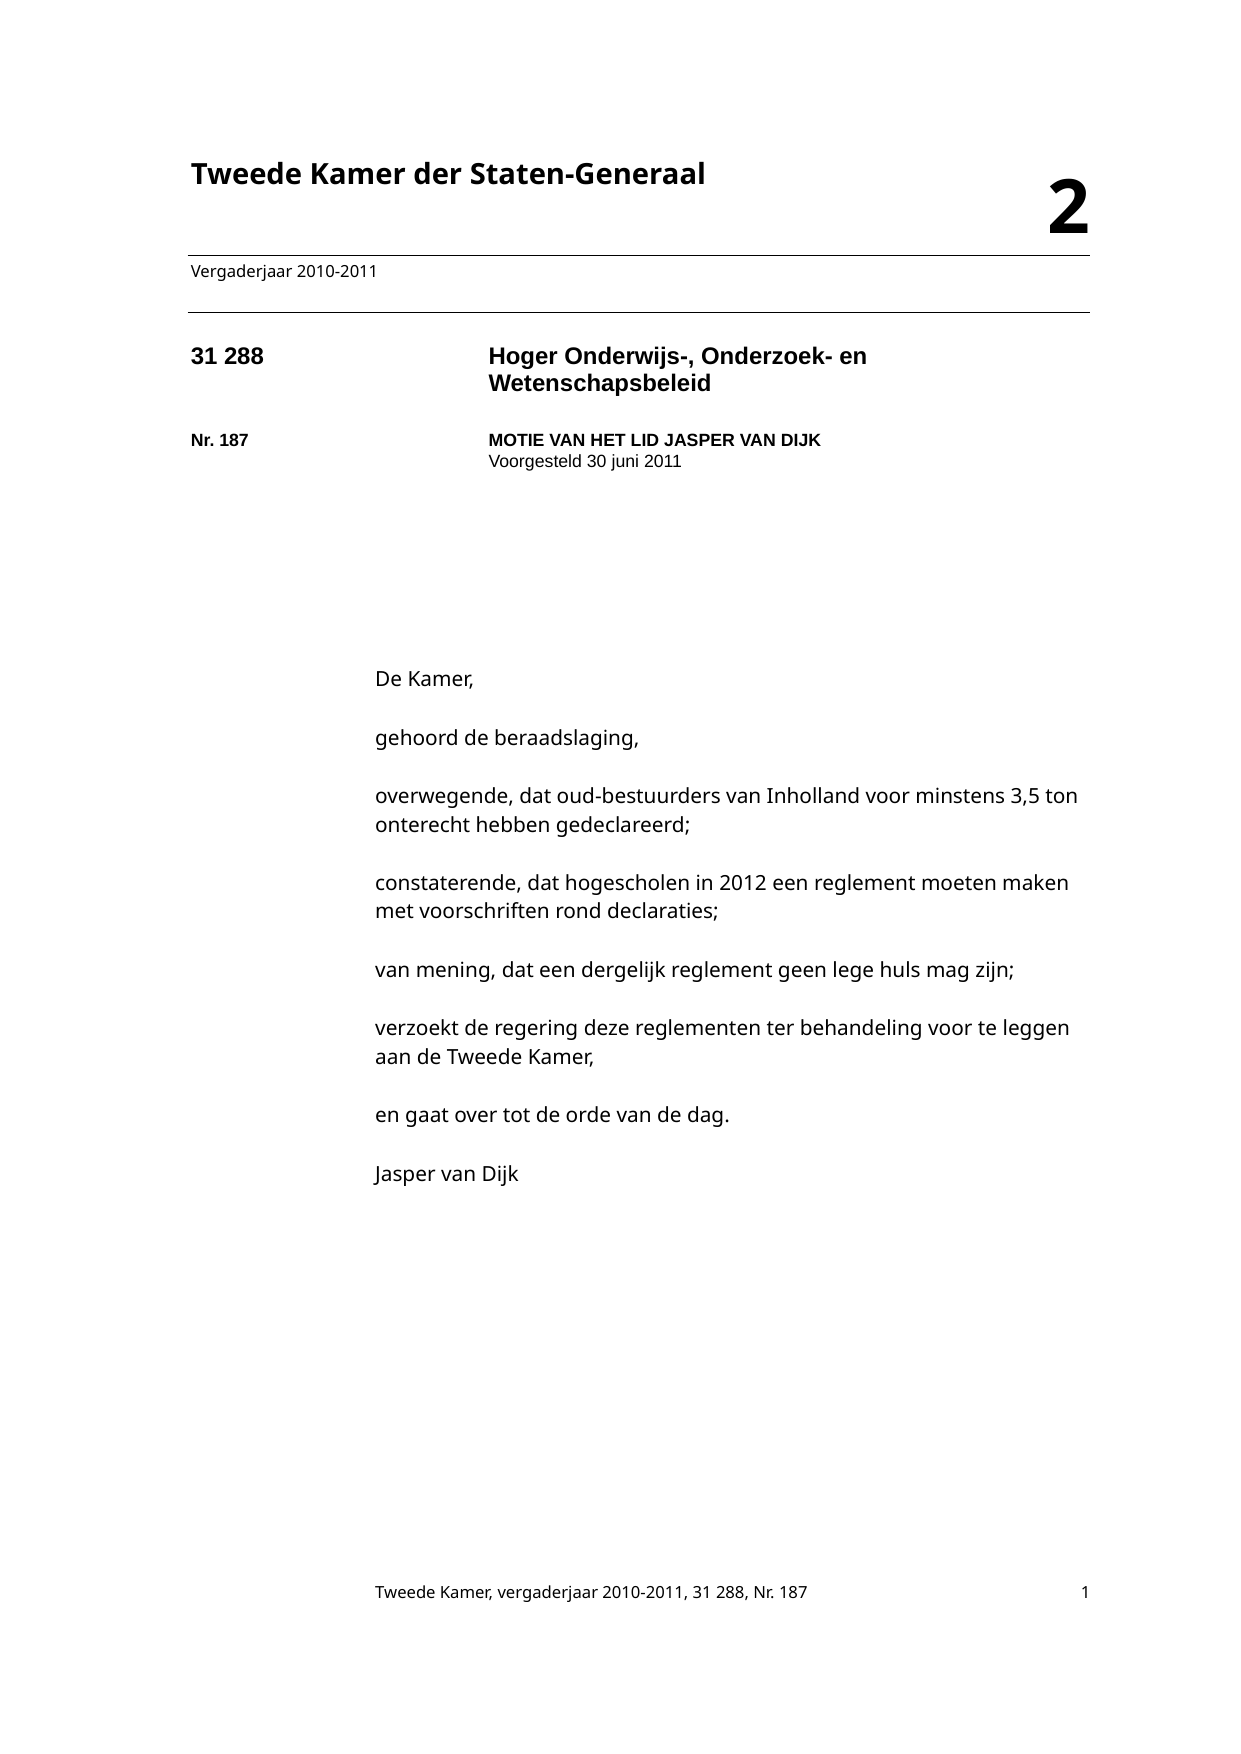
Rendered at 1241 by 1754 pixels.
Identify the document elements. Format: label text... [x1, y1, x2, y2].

table_cell Vergaderjaar 2010-2011 [188, 256, 485, 312]
table_header Tweede Kamer der Staten-Generaal [188, 150, 909, 255]
table_cell MOTIE VAN HET LID JASPER VAN DIJK Voorgesteld 30 juni 2011 [485, 427, 1090, 546]
text gehoord de beraadslaging, [375, 723, 1090, 751]
text van mening, dat een dergelijk reglement geen lege huls mag zijn; [375, 955, 1090, 983]
table_cell [485, 313, 1090, 339]
table_cell Hoger Onderwijs-, Onderzoek- en Wetenschapsbeleid [485, 339, 1090, 427]
text constaterende, dat hogescholen in 2012 een reglement moeten maken met voorschriften rond declaraties; [375, 868, 1090, 925]
text en gaat over tot de orde van de dag. [375, 1100, 1090, 1129]
text verzoekt de regering deze reglementen ter behandeling voor te leggen aan de Tweede Kamer, [375, 1013, 1090, 1070]
text De Kamer, [375, 664, 1090, 693]
table_cell [188, 313, 485, 339]
table_cell 31 288 [188, 339, 485, 427]
text Jasper van Dijk [375, 1159, 1090, 1187]
table_cell Nr. 187 [188, 427, 485, 546]
table_cell [485, 256, 1090, 312]
table_header 2 [910, 150, 1090, 255]
text overwegende, dat oud-bestuurders van Inholland voor minstens 3,5 ton onterecht hebben gedeclareerd; [375, 781, 1090, 838]
